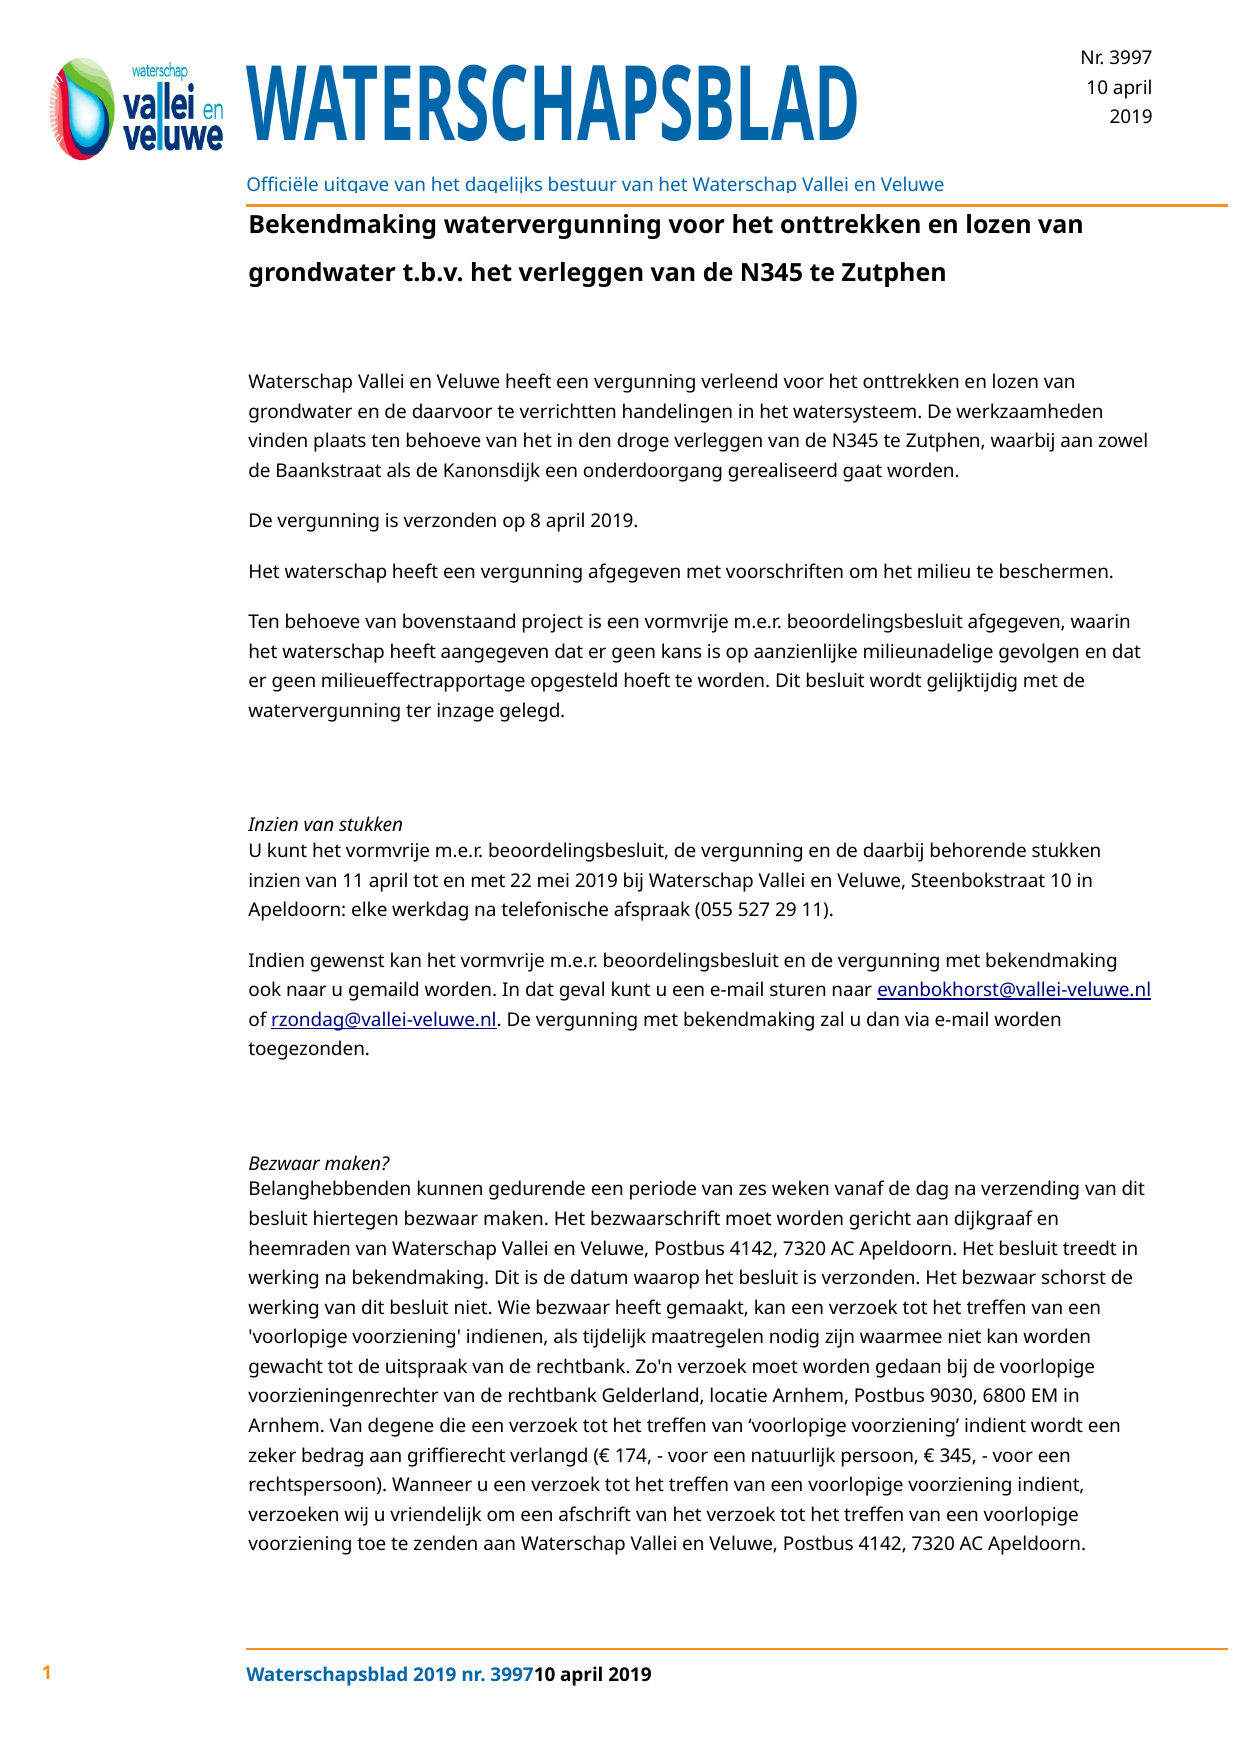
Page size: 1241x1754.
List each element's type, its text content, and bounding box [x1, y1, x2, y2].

text Indien gewenst kan het vormvrije m.e.r. beoordelingsbesluit en de vergunning met bekendmaking ook naar u gemaild worden. In dat geval kunt u een e-mail sturen naar evanbokhorst@vallei-veluwe.nl of rzondag@vallei-veluwe.nl. De vergunning met bekendmaking zal u dan via e-mail worden toegezonden. [248, 947, 1152, 1061]
text Belanghebbenden kunnen gedurende een periode van zes weken vanaf de dag na verzending van dit besluit hiertegen bezwaar maken. Het bezwaarschrift moet worden gericht aan dijkgraaf en heemraden van Waterschap Vallei en Veluwe, Postbus 4142, 7320 AC Apeldoorn. Het besluit treedt in werking na bekendmaking. Dit is de datum waarop het besluit is verzonden. Het bezwaar schorst de werking van dit besluit niet. Wie bezwaar heeft gemaakt, kan een verzoek tot het treffen van een 'voorlopige voorziening' indienen, als tijdelijk maatregelen nodig zijn waarmee niet kan worden gewacht tot de uitspraak van de rechtbank. Zo'n verzoek moet worden gedaan bij de voorlopige voorzieningenrechter van de rechtbank Gelderland, locatie Arnhem, Postbus 9030, 6800 EM in Arnhem. Van degene die een verzoek tot het treffen van ‘voorlopige voorziening’ indient wordt een zeker bedrag aan griffierecht verlangd (€ 174, - voor een natuurlijk persoon, € 345, - voor een rechtspersoon). Wanneer u een verzoek tot het treffen van een voorlopige voorziening indient, verzoeken wij u vriendelijk om een afschrift van het verzoek tot het treffen van een voorlopige voorziening toe te zenden aan Waterschap Vallei en Veluwe, Postbus 4142, 7320 AC Apeldoorn. [248, 1176, 1152, 1556]
text U kunt het vormvrije m.e.r. beoordelingsbesluit, de vergunning en de daarbij behorende stukken inzien van 11 april tot en met 22 mei 2019 bij Waterschap Vallei en Veluwe, Steenbokstraat 10 in Apeldoorn: elke werkdag na telefonische afspraak (055 527 29 11). [248, 837, 1152, 922]
text Ten behoeve van bovenstaand project is een vormvrije m.e.r. beoordelingsbesluit afgegeven, waarin het waterschap heeft aangegeven dat er geen kans is op aanzienlijke milieunadelige gevolgen en dat er geen milieueffectrapportage opgesteld hoeft te worden. Dit besluit wordt gelijktijdig met de watervergunning ter inzage gelegd. [248, 608, 1152, 723]
text Inzien van stukken [248, 811, 1152, 837]
picture [41, 47, 231, 172]
text De vergunning is verzonden op 8 april 2019. [248, 507, 1152, 533]
text Waterschap Vallei en Veluwe heeft een vergunning verleend voor het onttrekken en lozen van grondwater en de daarvoor te verrichtten handelingen in het watersysteem. De werkzaamheden vinden plaats ten behoeve van het in den droge verleggen van de N345 te Zutphen, waarbij aan zowel de Baankstraat als de Kanonsdijk een onderdoorgang gerealiseerd gaat worden. [248, 368, 1152, 483]
text Bekendmaking watervergunning voor het onttrekken en lozen van grondwater t.b.v. het verleggen van de N345 te Zutphen [248, 207, 1152, 288]
text Het waterschap heeft een vergunning afgegeven met voorschriften om het milieu te beschermen. [248, 558, 1152, 584]
text Bezwaar maken? [248, 1150, 1152, 1176]
